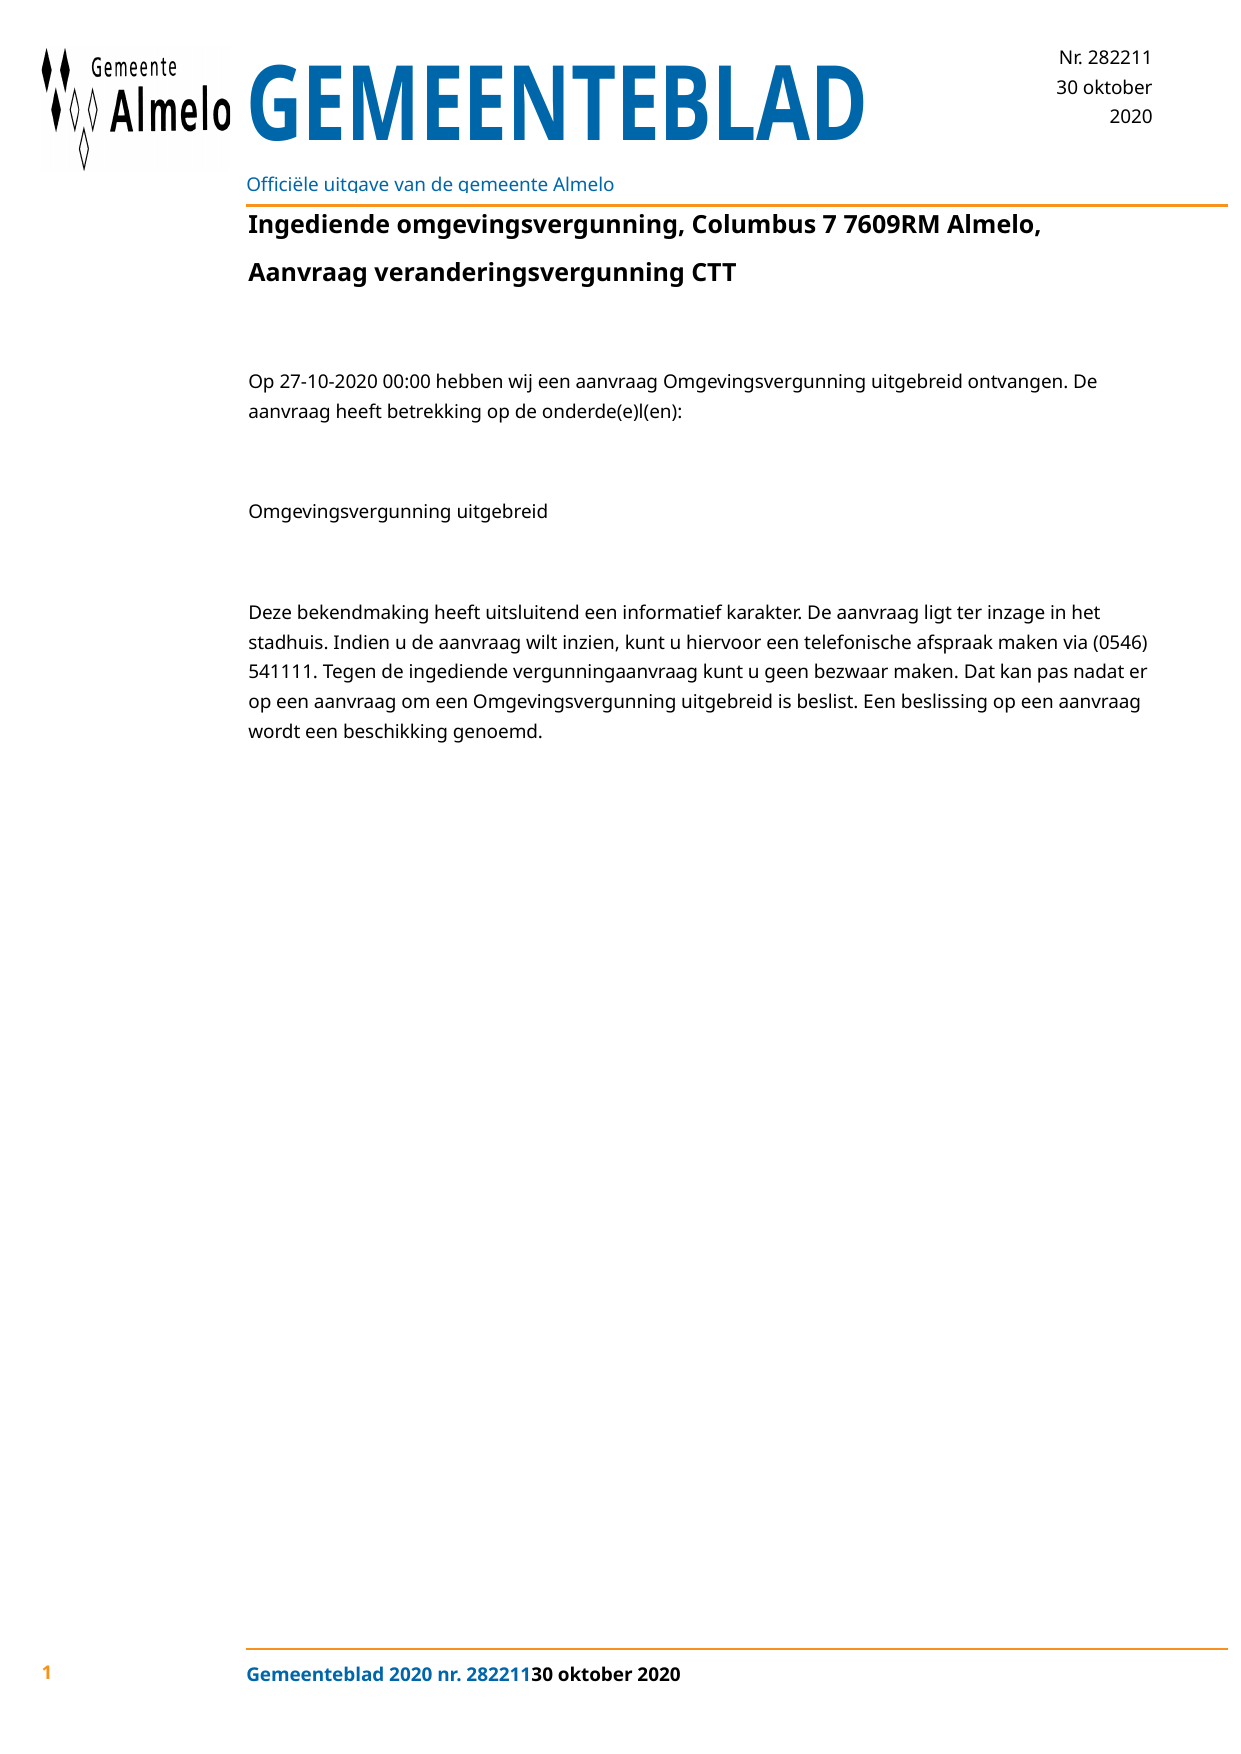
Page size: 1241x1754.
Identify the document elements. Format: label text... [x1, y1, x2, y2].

text Ingediende omgevingsvergunning, Columbus 7 7609RM Almelo, Aanvraag veranderingsvergunning CTT [248, 207, 1152, 288]
text Deze bekendmaking heeft uitsluitend een informatief karakter. De aanvraag ligt ter inzage in het stadhuis. Indien u de aanvraag wilt inzien, kunt u hiervoor een telefonische afspraak maken via (0546) 541111. Tegen de ingediende vergunningaanvraag kunt u geen bezwaar maken. Dat kan pas nadat er op een aanvraag om een Omgevingsvergunning uitgebreid is beslist. Een beslissing op een aanvraag wordt een beschikking genoemd. [248, 599, 1152, 744]
text Omgevingsvergunning uitgebreid [248, 499, 1152, 524]
text Op 27-10-2020 00:00 hebben wij een aanvraag Omgevingsvergunning uitgebreid ontvangen. De aanvraag heeft betrekking op de onderde(e)l(en): [248, 368, 1152, 424]
picture [41, 47, 231, 172]
